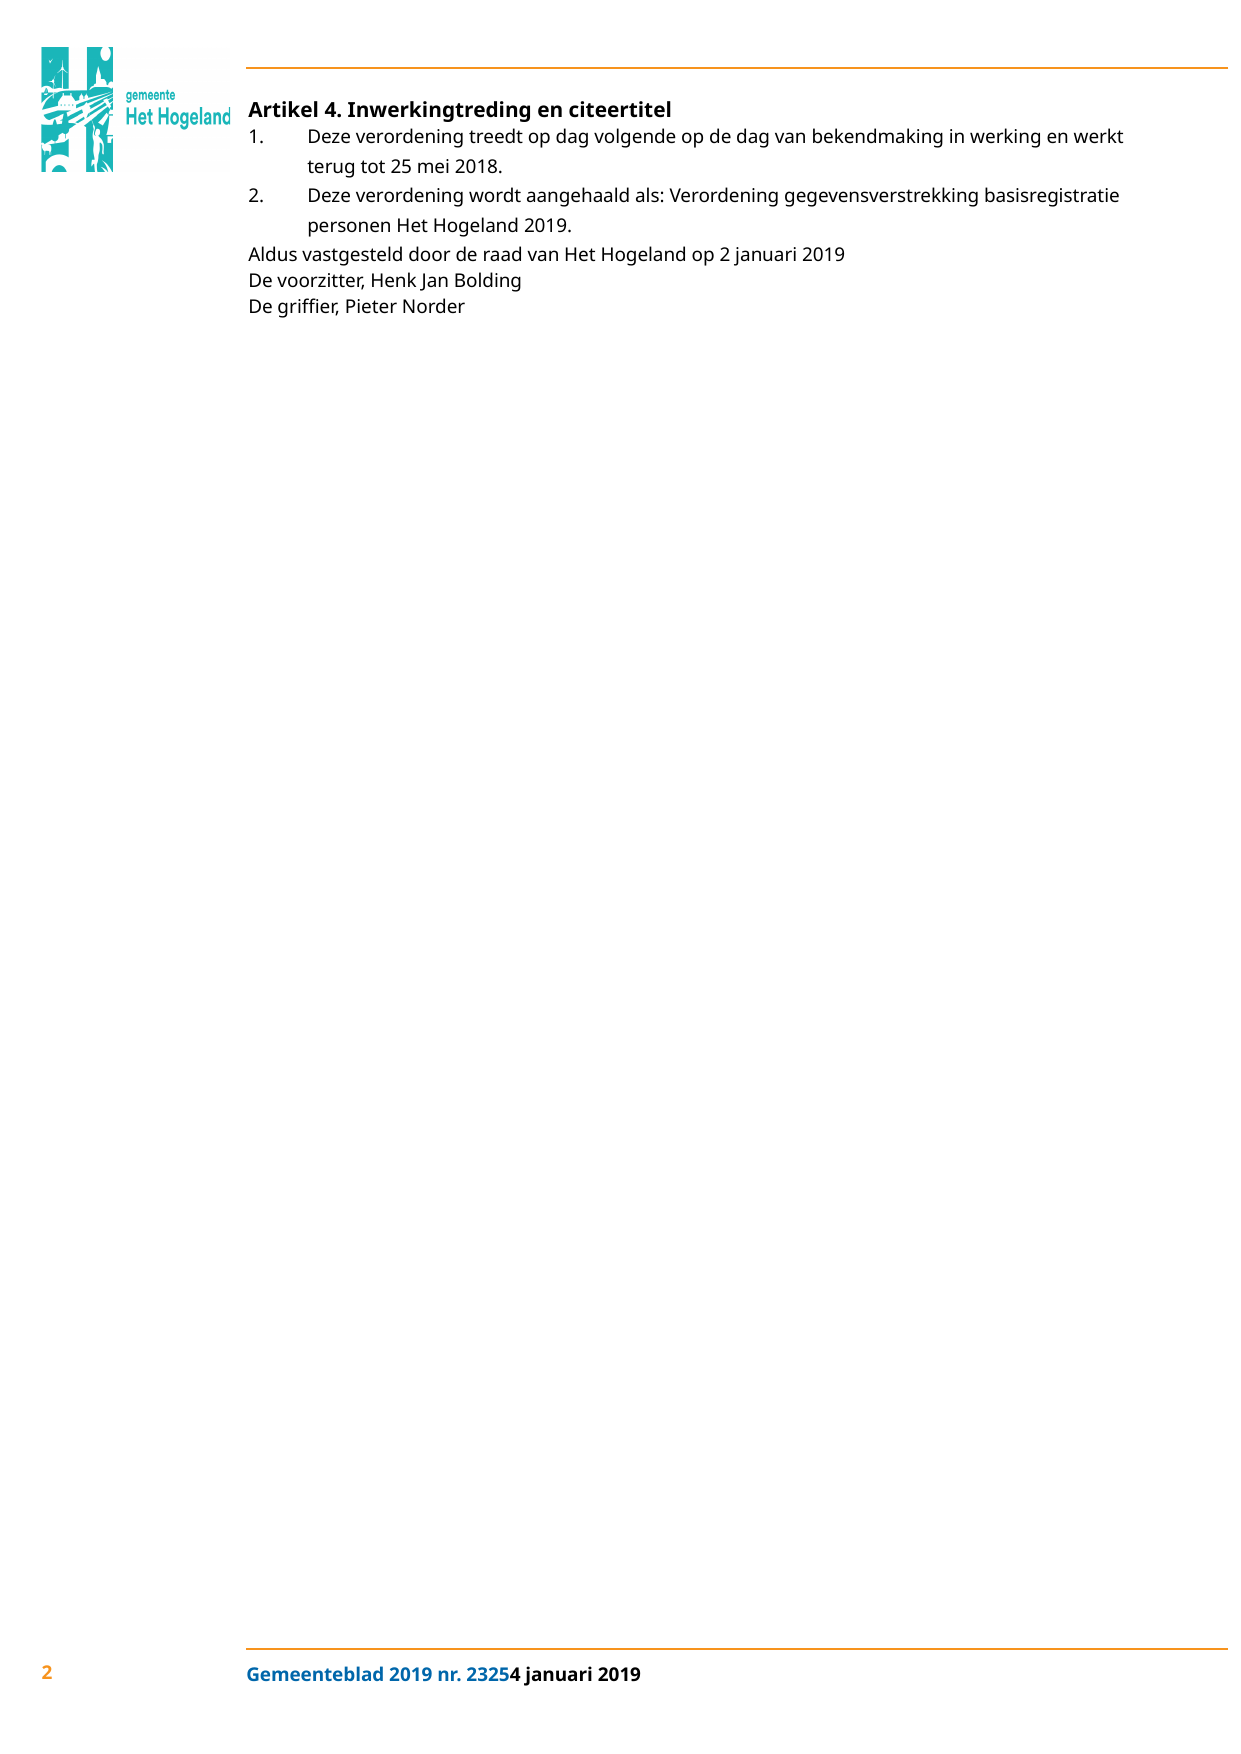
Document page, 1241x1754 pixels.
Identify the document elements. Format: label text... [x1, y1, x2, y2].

list Deze verordening treedt op dag volgende op de dag van bekendmaking in werking en werkt terug tot 25 mei 2018. [248, 123, 1152, 178]
list Deze verordening wordt aangehaald als: Verordening gegevensverstrekking basisregistratie personen Het Hogeland 2019. [248, 182, 1152, 238]
text De griffier, Pieter Norder [248, 293, 1152, 319]
picture [41, 47, 231, 172]
text De voorzitter, Henk Jan Bolding [248, 267, 1152, 293]
text Artikel 4. Inwerkingtreding en citeertitel [248, 95, 1152, 123]
text Aldus vastgesteld door de raad van Het Hogeland op 2 januari 2019 [248, 242, 1152, 267]
